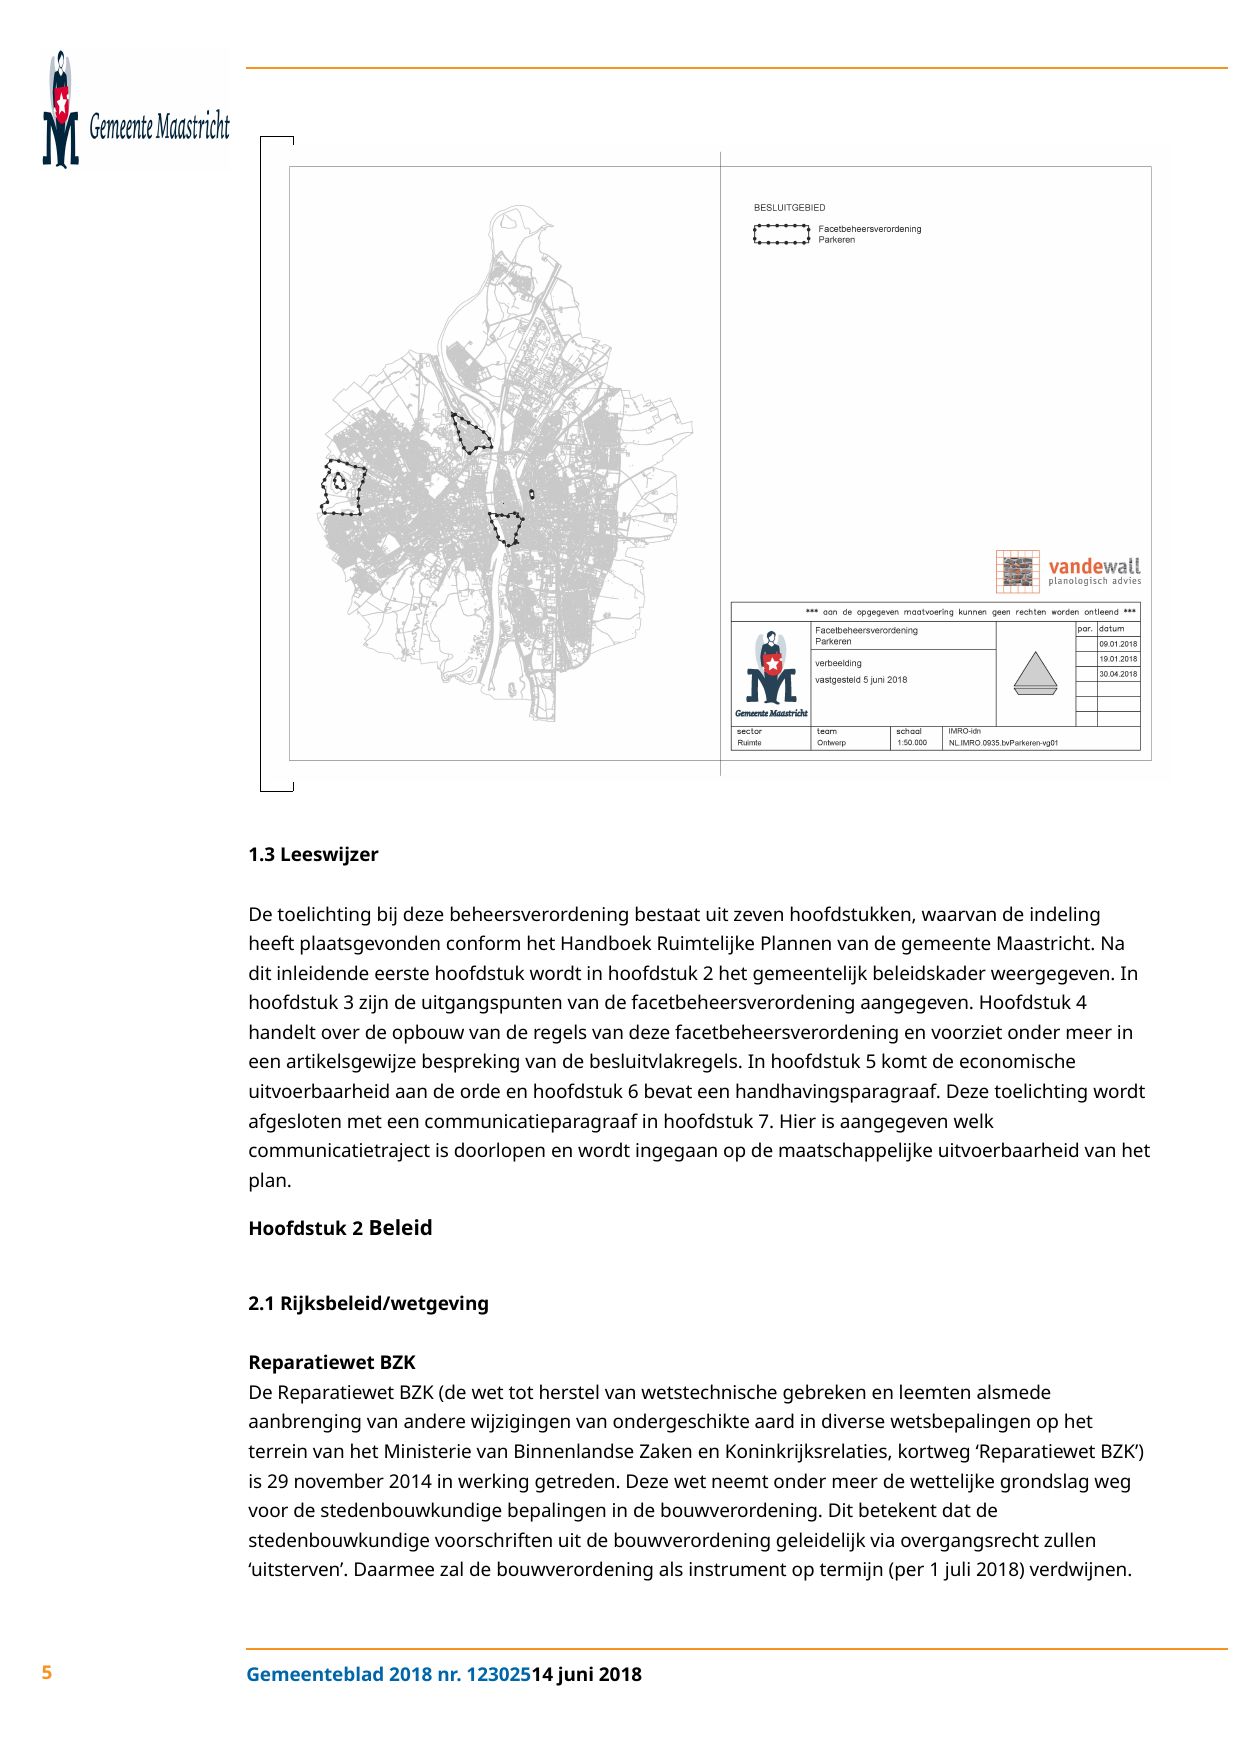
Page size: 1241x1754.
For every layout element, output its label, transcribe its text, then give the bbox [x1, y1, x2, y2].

picture [41, 47, 231, 172]
text 2.1 Rijksbeleid/wetgeving [248, 1290, 1152, 1316]
text Hoofdstuk 2 Beleid [248, 1213, 1152, 1241]
text Reparatiewet BZK [248, 1349, 1152, 1375]
text 1.3 Leeswijzer [248, 842, 1152, 867]
text De toelichting bij deze beheersverordening bestaat uit zeven hoofdstukken, waarvan de indeling heeft plaatsgevonden conform het Handboek Ruimtelijke Plannen van de gemeente Maastricht. Na dit inleidende eerste hoofdstuk wordt in hoofdstuk 2 het gemeentelijk beleidskader weergegeven. In hoofdstuk 3 zijn de uitgangspunten van de facetbeheersverordening aangegeven. Hoofdstuk 4 handelt over de opbouw van de regels van deze facetbeheersverordening en voorziet onder meer in een artikelsgewijze bespreking van de besluitvlakregels. In hoofdstuk 5 komt de economische uitvoerbaarheid aan de orde en hoofdstuk 6 bevat een handhavingsparagraaf. Deze toelichting wordt afgesloten met een communicatieparagraaf in hoofdstuk 7. Hier is aangegeven welk communicatietraject is doorlopen en wordt ingegaan op de maatschappelijke uitvoerbaarheid van het plan. [248, 901, 1152, 1193]
picture [268, 145, 1173, 782]
text De Reparatiewet BZK (de wet tot herstel van wetstechnische gebreken en leemten alsmede aanbrenging van andere wijzigingen van ondergeschikte aard in diverse wetsbepalingen op het terrein van het Ministerie van Binnenlandse Zaken en Koninkrijksrelaties, kortweg ‘Reparatiewet BZK’) is 29 november 2014 in werking getreden. Deze wet neemt onder meer de wettelijke grondslag weg voor de stedenbouwkundige bepalingen in de bouwverordening. Dit betekent dat de stedenbouwkundige voorschriften uit de bouwverordening geleidelijk via overgangsrecht zullen ‘uitsterven’. Daarmee zal de bouwverordening als instrument op termijn (per 1 juli 2018) verdwijnen. [248, 1379, 1152, 1582]
